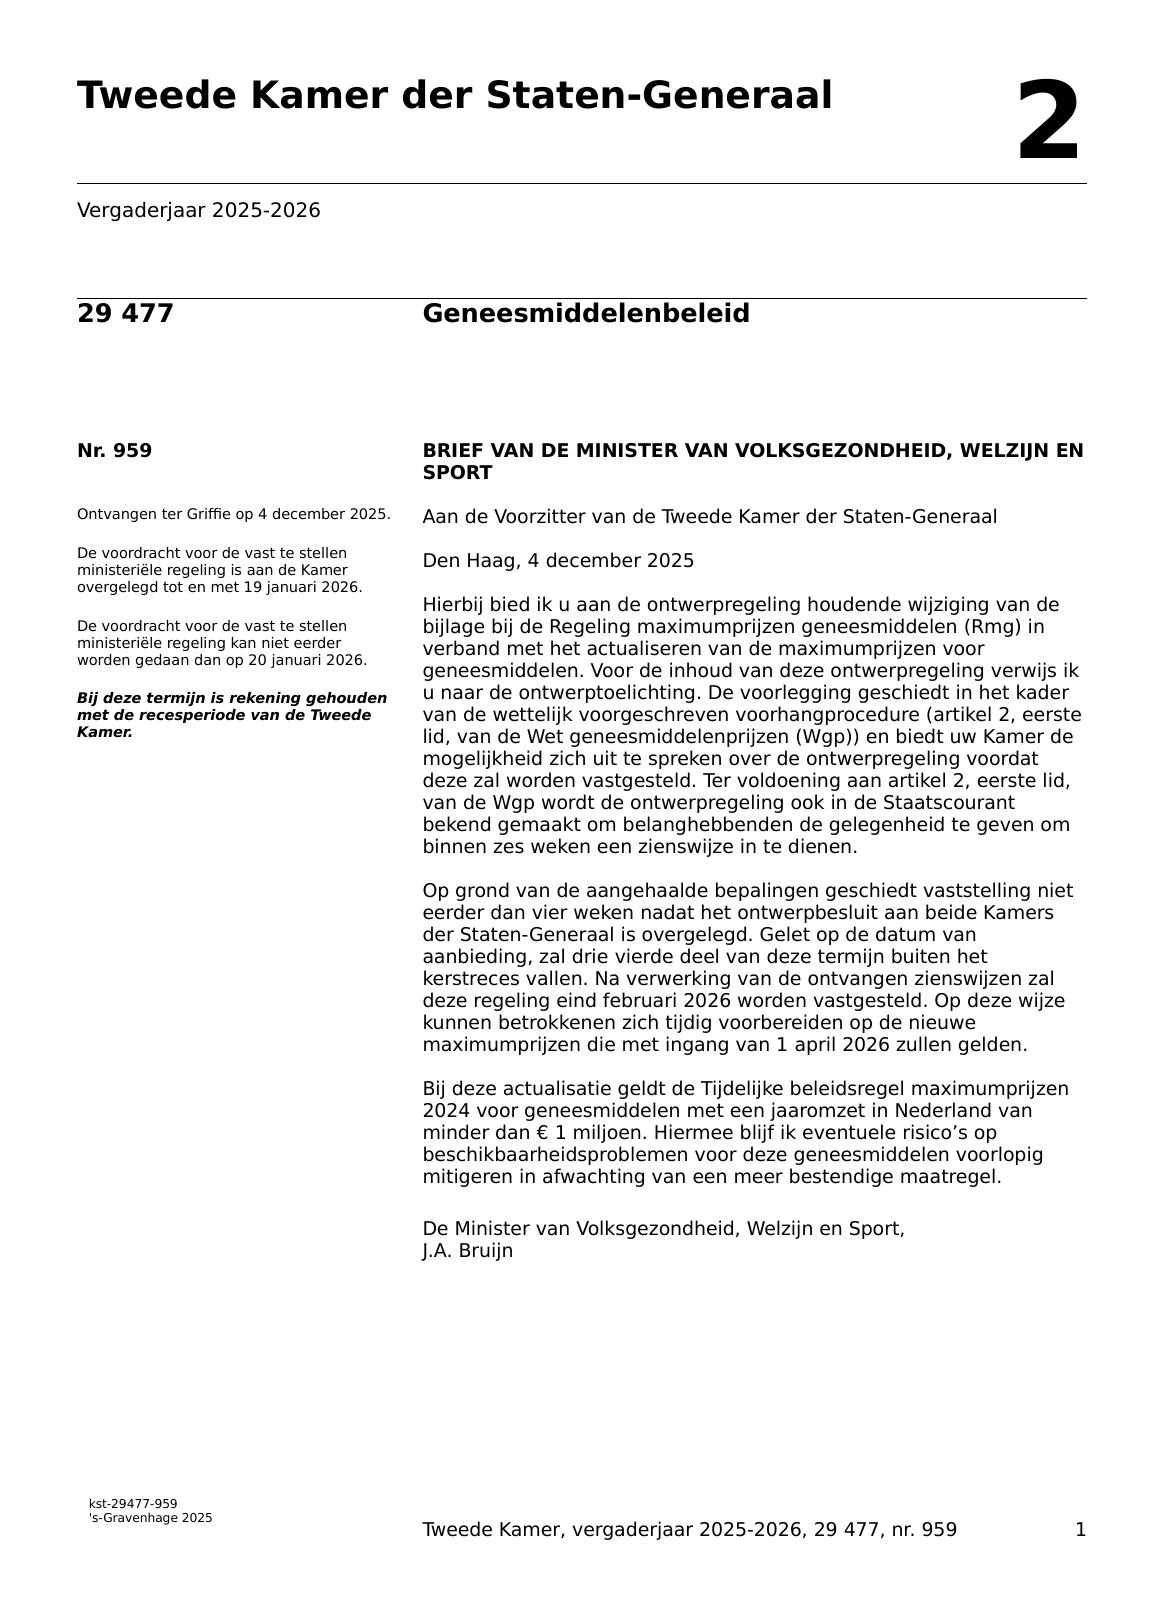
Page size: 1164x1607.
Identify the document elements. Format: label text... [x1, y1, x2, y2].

text Op grond van de aangehaalde bepalingen geschiedt vaststelling niet eerder dan vier weken nadat het ontwerpbesluit aan beide Kamers der Staten-Generaal is overgelegd. Gelet op de datum van aanbieding, zal drie vierde deel van deze termijn buiten het kerstreces vallen. Na verwerking van de ontvangen zienswijzen zal deze regeling eind februari 2026 worden vastgesteld. Op deze wijze kunnen betrokkenen zich tijdig voorbereiden op de nieuwe maximumprijzen die met ingang van 1 april 2026 zullen gelden. [422, 880, 1087, 1056]
text kst-29477-959 [88, 1497, 323, 1511]
table_header Tweede Kamer der Staten-Generaal [77, 59, 886, 183]
text 's-Gravenhage 2025 [88, 1511, 323, 1525]
text [77, 596, 399, 618]
text [77, 668, 399, 691]
text Aan de Voorzitter van de Tweede Kamer der Staten-Generaal [422, 506, 1087, 528]
text Hierbij bied ik u aan de ontwerpregeling houdende wijziging van de bijlage bij de Regeling maximumprijzen geneesmiddelen (Rmg) in verband met het actualiseren van de maximumprijzen voor geneesmiddelen. Voor de inhoud van deze ontwerpregeling verwijs ik u naar de ontwerptoelichting. De voorlegging geschiedt in het kader van de wettelijk voorgeschreven voorhangprocedure (artikel 2, eerste lid, van de Wet geneesmiddelenprijzen (Wgp)) en biedt uw Kamer de mogelijkheid zich uit te spreken over de ontwerpregeling voordat deze zal worden vastgesteld. Ter voldoening aan artikel 2, eerste lid, van de Wgp wordt de ontwerpregeling ook in de Staatscourant bekend gemaakt om belanghebbenden de gelegenheid te geven om binnen zes weken een zienswijze in te dienen. [422, 594, 1087, 858]
table_cell Vergaderjaar 2025-2026 [77, 184, 1087, 298]
text De Minister van Volksgezondheid, Welzijn en Sport, J.A. Bruijn [422, 1218, 1087, 1262]
text Ontvangen ter Griffie op 4 december 2025. [77, 506, 399, 523]
text Bij deze termijn is rekening gehouden met de recesperiode van de Tweede Kamer. [77, 691, 399, 741]
text [77, 523, 399, 545]
subtitle Nr. 959 BRIEF VAN DE MINISTER VAN VOLKSGEZONDHEID, WELZIJN EN SPORT [77, 440, 1087, 484]
text Bij deze actualisatie geldt de Tijdelijke beleidsregel maximumprijzen 2024 voor geneesmiddelen met een jaaromzet in Nederland van minder dan € 1 miljoen. Hiermee blijf ik eventuele risico’s op beschikbaarheidsproblemen voor deze geneesmiddelen voorlopig mitigeren in afwachting van een meer bestendige maatregel. [422, 1078, 1087, 1188]
text De voordracht voor de vast te stellen ministeriële regeling is aan de Kamer overgelegd tot en met 19 januari 2026. [77, 545, 399, 596]
text De voordracht voor de vast te stellen ministeriële regeling kan niet eerder worden gedaan dan op 20 januari 2026. [77, 618, 399, 668]
table_header 2 [886, 59, 1087, 183]
subtitle 29 477 Geneesmiddelenbeleid [77, 299, 1087, 329]
text Den Haag, 4 december 2025 [422, 550, 1087, 572]
